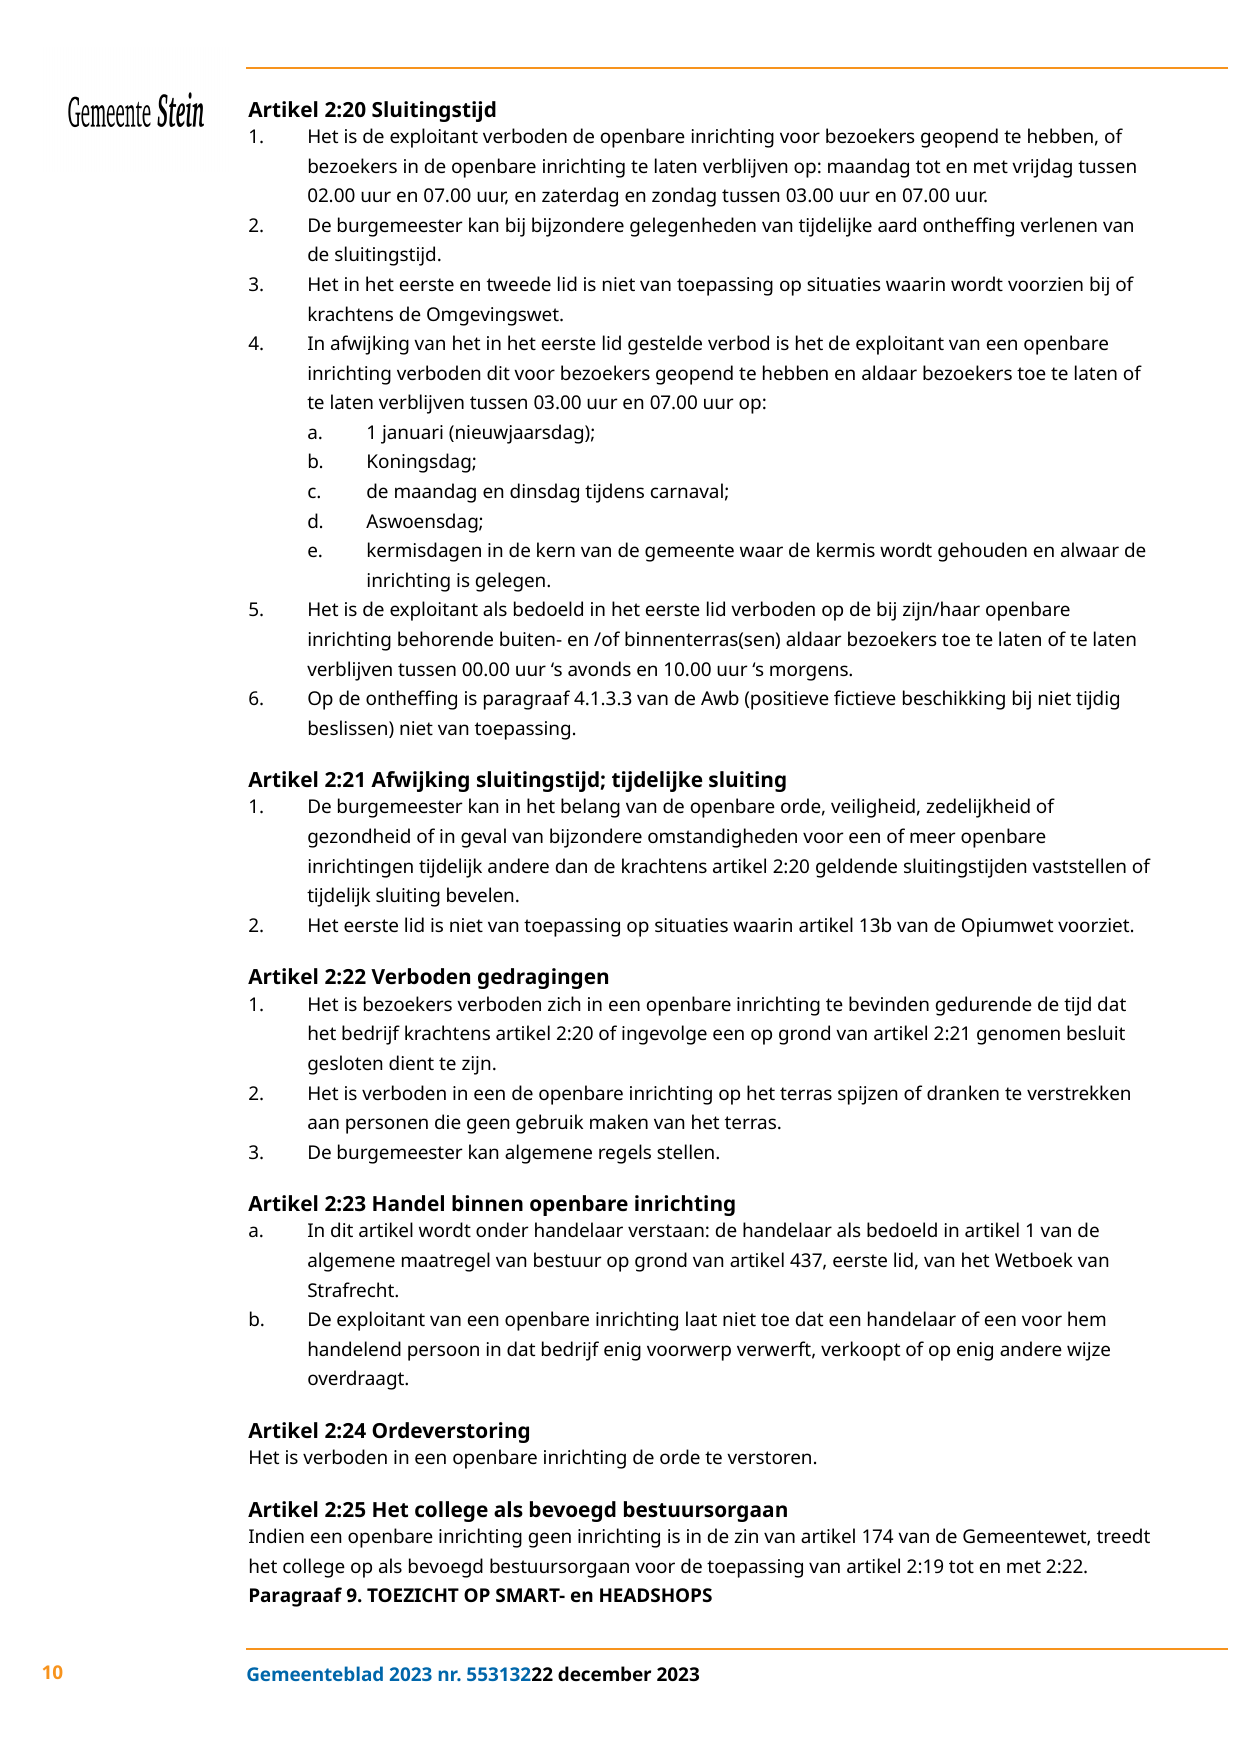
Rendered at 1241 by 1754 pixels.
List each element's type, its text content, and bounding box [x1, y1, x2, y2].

list Het is bezoekers verboden zich in een openbare inrichting te bevinden gedurende de tijd dat het bedrijf krachtens artikel 2:20 of ingevolge een op grond van artikel 2:21 genomen besluit gesloten dient te zijn. [248, 991, 1152, 1076]
list De burgemeester kan bij bijzondere gelegenheden van tijdelijke aard ontheffing verlenen van de sluitingstijd. [248, 212, 1152, 267]
list 1 januari (nieuwjaarsdag); [307, 419, 1152, 445]
list In afwijking van het in het eerste lid gestelde verbod is het de exploitant van een openbare inrichting verboden dit voor bezoekers geopend te hebben en aldaar bezoekers toe te laten of te laten verblijven tussen 03.00 uur en 07.00 uur op: [248, 330, 1152, 415]
list de maandag en dinsdag tijdens carnaval; [307, 478, 1152, 504]
list Het is de exploitant als bedoeld in het eerste lid verboden op de bij zijn/haar openbare inrichting behorende buiten- en /of binnenterras(sen) aldaar bezoekers toe te laten of te laten verblijven tussen 00.00 uur ‘s avonds en 10.00 uur ‘s morgens. [248, 597, 1152, 681]
list De burgemeester kan in het belang van de openbare orde, veiligheid, zedelijkheid of gezondheid of in geval van bijzondere omstandigheden voor een of meer openbare inrichtingen tijdelijk andere dan de krachtens artikel 2:20 geldende sluitingstijden vaststellen of tijdelijk sluiting bevelen. [248, 794, 1152, 908]
text Artikel 2:21 Afwijking sluitingstijd; tijdelijke sluiting [248, 765, 1152, 794]
list Het in het eerste en tweede lid is niet van toepassing op situaties waarin wordt voorzien bij of krachtens de Omgevingswet. [248, 271, 1152, 326]
list kermisdagen in de kern van de gemeente waar de kermis wordt gehouden en alwaar de inrichting is gelegen. [307, 537, 1152, 593]
text Artikel 2:22 Verboden gedragingen [248, 962, 1152, 991]
text Paragraaf 9. TOEZICHT OP SMART- en HEADSHOPS [248, 1582, 1152, 1608]
text Artikel 2:25 Het college als bevoegd bestuursorgaan [248, 1495, 1152, 1523]
list Het is verboden in een de openbare inrichting op het terras spijzen of dranken te verstrekken aan personen die geen gebruik maken van het terras. [248, 1080, 1152, 1135]
text Artikel 2:24 Ordeverstoring [248, 1416, 1152, 1444]
picture [41, 47, 231, 172]
text Artikel 2:23 Handel binnen openbare inrichting [248, 1189, 1152, 1218]
list Koningsdag; [307, 449, 1152, 474]
list De burgemeester kan algemene regels stellen. [248, 1139, 1152, 1164]
list Het eerste lid is niet van toepassing op situaties waarin artikel 13b van de Opiumwet voorziet. [248, 912, 1152, 938]
list Het is de exploitant verboden de openbare inrichting voor bezoekers geopend te hebben, of bezoekers in de openbare inrichting te laten verblijven op: maandag tot en met vrijdag tussen 02.00 uur en 07.00 uur, en zaterdag en zondag tussen 03.00 uur en 07.00 uur. [248, 123, 1152, 208]
text Het is verboden in een openbare inrichting de orde te verstoren. [248, 1444, 1152, 1470]
list Aswoensdag; [307, 508, 1152, 533]
list Op de ontheffing is paragraaf 4.1.3.3 van de Awb (positieve fictieve beschikking bij niet tijdig beslissen) niet van toepassing. [248, 685, 1152, 741]
list In dit artikel wordt onder handelaar verstaan: de handelaar als bedoeld in artikel 1 van de algemene maatregel van bestuur op grond van artikel 437, eerste lid, van het Wetboek van Strafrecht. [248, 1218, 1152, 1303]
text Indien een openbare inrichting geen inrichting is in de zin van artikel 174 van de Gemeentewet, treedt het college op als bevoegd bestuursorgaan voor de toepassing van artikel 2:19 tot en met 2:22. [248, 1523, 1152, 1579]
text Artikel 2:20 Sluitingstijd [248, 95, 1152, 123]
list De exploitant van een openbare inrichting laat niet toe dat een handelaar of een voor hem handelend persoon in dat bedrijf enig voorwerp verwerft, verkoopt of op enig andere wijze overdraagt. [248, 1306, 1152, 1391]
